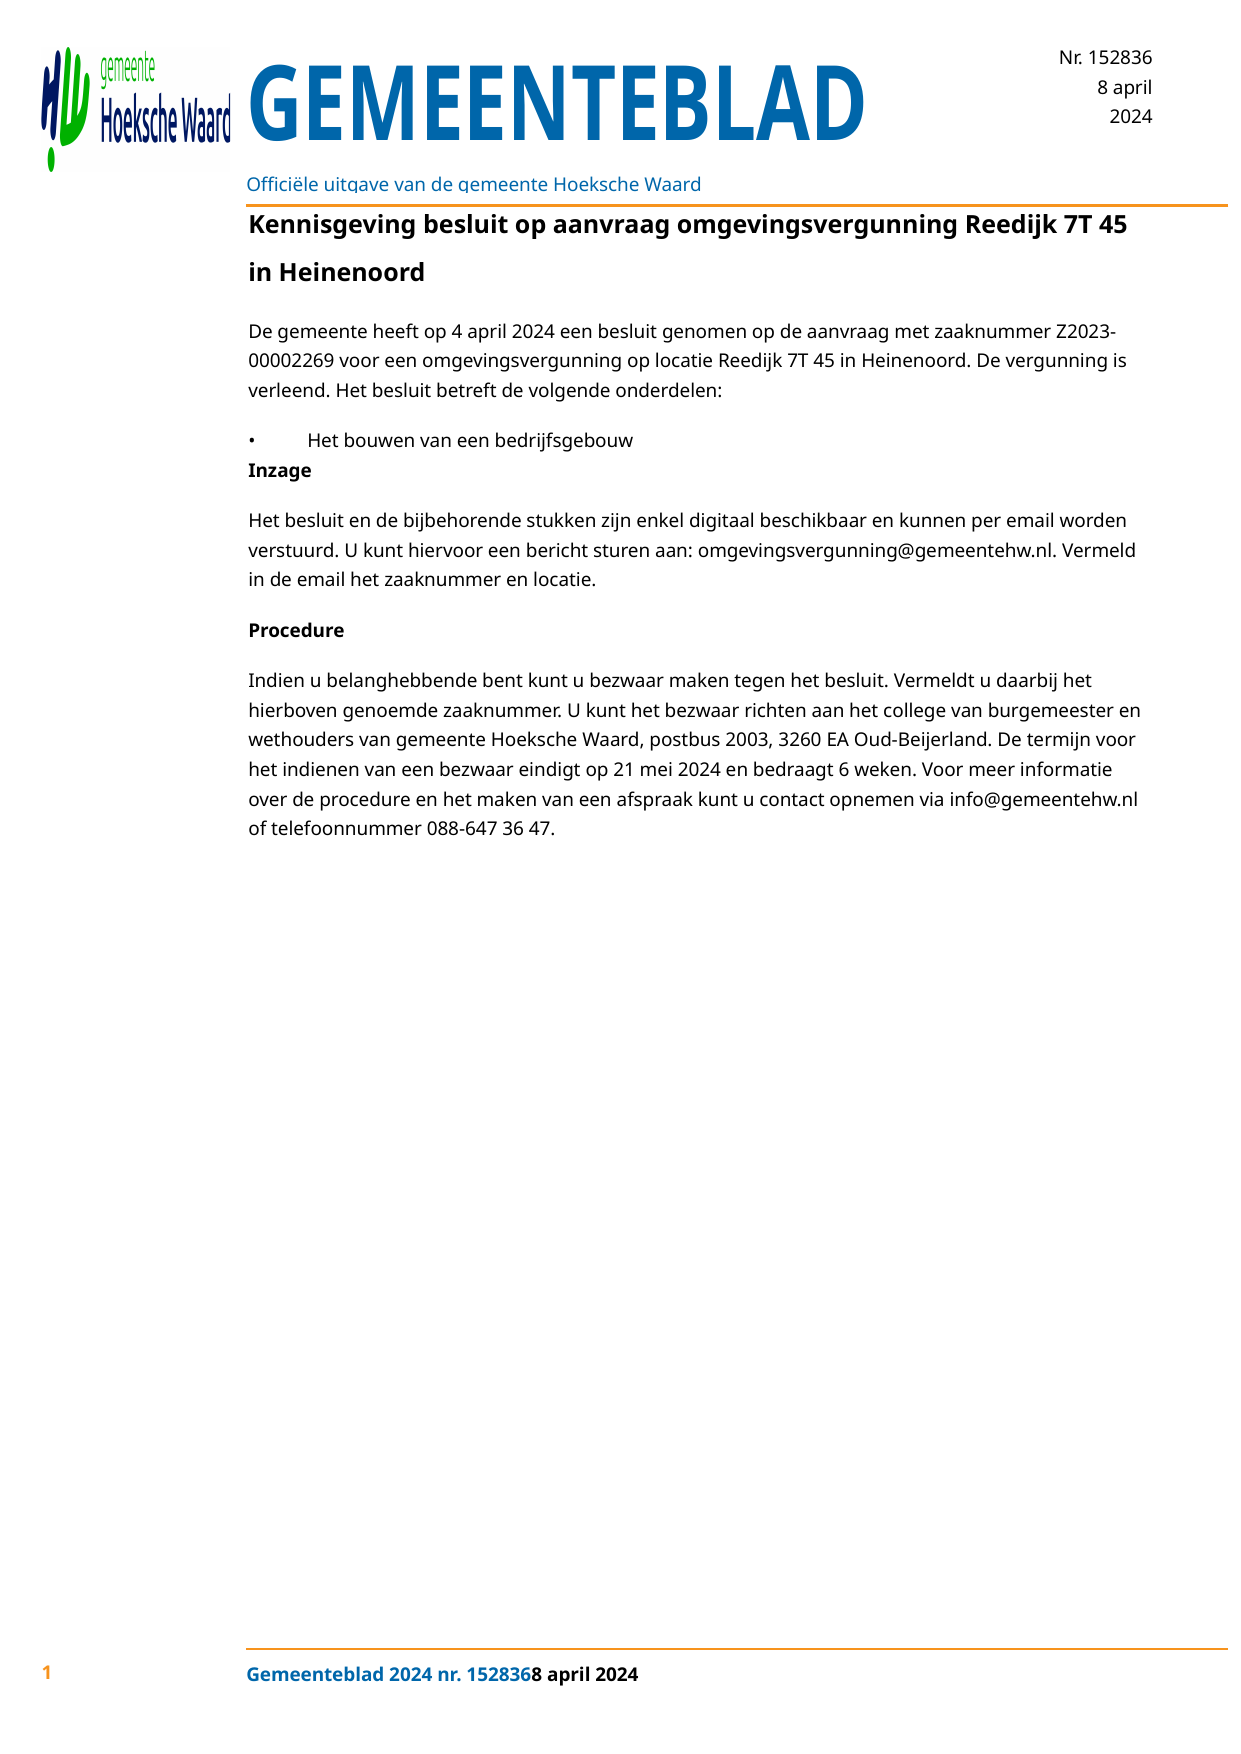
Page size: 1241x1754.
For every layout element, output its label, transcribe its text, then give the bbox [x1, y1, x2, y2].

text Inzage [248, 457, 1152, 483]
text Indien u belanghebbende bent kunt u bezwaar maken tegen het besluit. Vermeldt u daarbij het hierboven genoemde zaaknummer. U kunt het bezwaar richten aan het college van burgemeester en wethouders van gemeente Hoeksche Waard, postbus 2003, 3260 EA Oud-Beijerland. De termijn voor het indienen van een bezwaar eindigt op 21 mei 2024 en bedraagt 6 weken. Voor meer informatie over de procedure en het maken van een afspraak kunt u contact opnemen via info@gemeentehw.nl of telefoonnummer 088-647 36 47. [248, 667, 1152, 841]
text Kennisgeving besluit op aanvraag omgevingsvergunning Reedijk 7T 45 in Heinenoord [248, 207, 1152, 288]
text De gemeente heeft op 4 april 2024 een besluit genomen op de aanvraag met zaaknummer Z2023-00002269 voor een omgevingsvergunning op locatie Reedijk 7T 45 in Heinenoord. De vergunning is verleend. Het besluit betreft de volgende onderdelen: [248, 318, 1152, 403]
text Procedure [248, 617, 1152, 643]
text Het besluit en de bijbehorende stukken zijn enkel digitaal beschikbaar en kunnen per email worden verstuurd. U kunt hiervoor een bericht sturen aan: omgevingsvergunning@gemeentehw.nl. Vermeld in de email het zaaknummer en locatie. [248, 507, 1152, 592]
picture [41, 47, 231, 172]
list Het bouwen van een bedrijfsgebouw [248, 427, 1152, 453]
